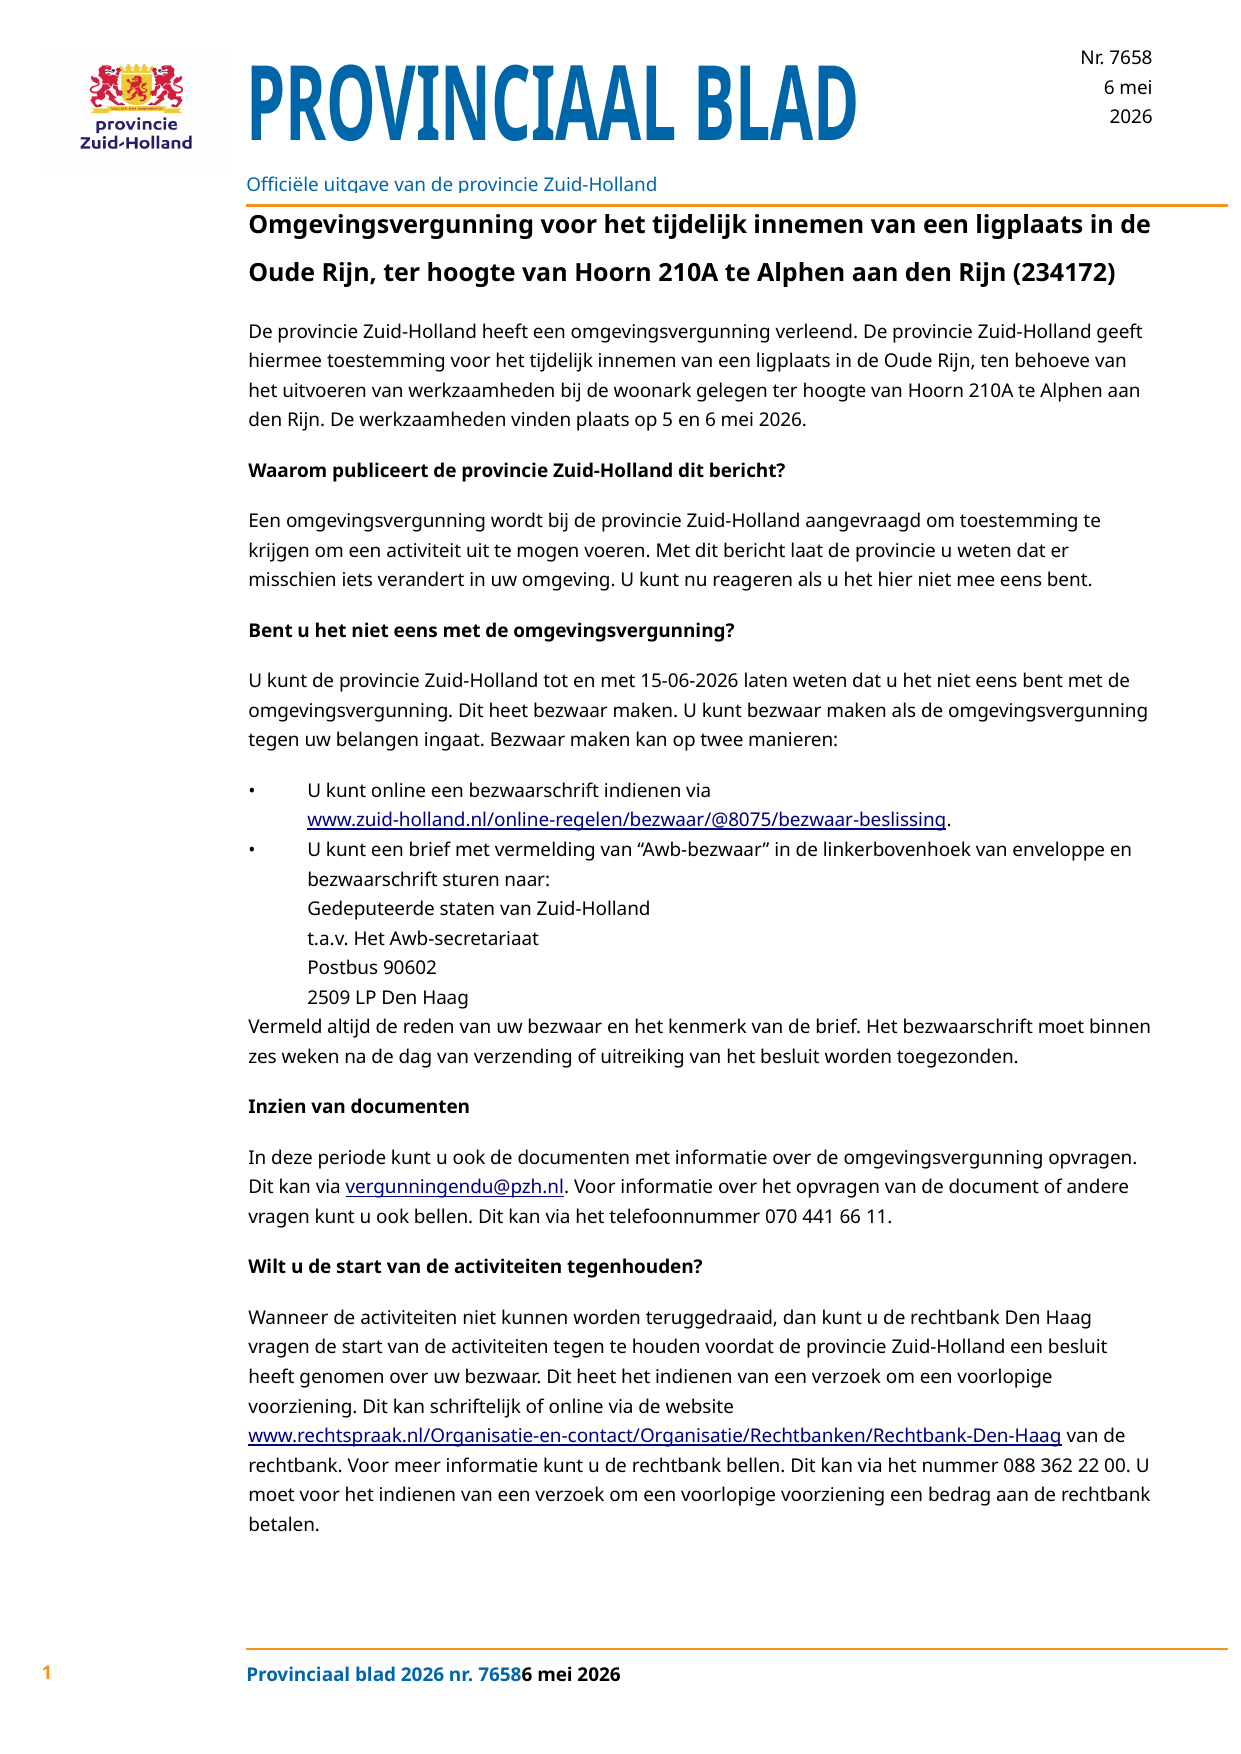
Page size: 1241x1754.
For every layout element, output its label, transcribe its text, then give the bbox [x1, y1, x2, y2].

picture [41, 47, 231, 172]
list U kunt een brief met vermelding van “Awb-bezwaar” in de linkerbovenhoek van enveloppe en bezwaarschrift sturen naar: [248, 836, 1152, 892]
text Vermeld altijd de reden van uw bezwaar en het kenmerk van de brief. Het bezwaarschrift moet binnen zes weken na de dag van verzending of uitreiking van het besluit worden toegezonden. [248, 1014, 1152, 1069]
list Gedeputeerde staten van Zuid-Holland [248, 895, 1152, 921]
text Omgevingsvergunning voor het tijdelijk innemen van een ligplaats in de Oude Rijn, ter hoogte van Hoorn 210A te Alphen aan den Rijn (234172) [248, 207, 1152, 288]
text Bent u het niet eens met de omgevingsvergunning? [248, 617, 1152, 643]
text Inzien van documenten [248, 1094, 1152, 1119]
list t.a.v. Het Awb-secretariaat [248, 925, 1152, 951]
list Postbus 90602 [248, 954, 1152, 980]
text In deze periode kunt u ook de documenten met informatie over de omgevingsvergunning opvragen. Dit kan via vergunningendu@pzh.nl. Voor informatie over het opvragen van de document of andere vragen kunt u ook bellen. Dit kan via het telefoonnummer 070 441 66 11. [248, 1144, 1152, 1229]
text Wanneer de activiteiten niet kunnen worden teruggedraaid, dan kunt u de rechtbank Den Haag vragen de start van de activiteiten tegen te houden voordat de provincie Zuid-Holland een besluit heeft genomen over uw bezwaar. Dit heet het indienen van een verzoek om een voorlopige voorziening. Dit kan schriftelijk of online via de website www.rechtspraak.nl/Organisatie-en-contact/Organisatie/Rechtbanken/Rechtbank-Den-Haag van de rechtbank. Voor meer informatie kunt u de rechtbank bellen. Dit kan via het nummer 088 362 22 00. U moet voor het indienen van een verzoek om een voorlopige voorziening een bedrag aan de rechtbank betalen. [248, 1304, 1152, 1537]
text Wilt u de start van de activiteiten tegenhouden? [248, 1254, 1152, 1279]
text Een omgevingsvergunning wordt bij de provincie Zuid-Holland aangevraagd om toestemming te krijgen om een activiteit uit te mogen voeren. Met dit bericht laat de provincie u weten dat er misschien iets verandert in uw omgeving. U kunt nu reageren als u het hier niet mee eens bent. [248, 507, 1152, 592]
list U kunt online een bezwaarschrift indienen via www.zuid-holland.nl/online-regelen/bezwaar/@8075/bezwaar-beslissing. [248, 777, 1152, 832]
text Waarom publiceert de provincie Zuid-Holland dit bericht? [248, 457, 1152, 483]
text U kunt de provincie Zuid-Holland tot en met 15-06-2026 laten weten dat u het niet eens bent met de omgevingsvergunning. Dit heet bezwaar maken. U kunt bezwaar maken als de omgevingsvergunning tegen uw belangen ingaat. Bezwaar maken kan op twee manieren: [248, 667, 1152, 752]
list 2509 LP Den Haag [248, 984, 1152, 1010]
text De provincie Zuid-Holland heeft een omgevingsvergunning verleend. De provincie Zuid-Holland geeft hiermee toestemming voor het tijdelijk innemen van een ligplaats in de Oude Rijn, ten behoeve van het uitvoeren van werkzaamheden bij de woonark gelegen ter hoogte van Hoorn 210A te Alphen aan den Rijn. De werkzaamheden vinden plaats op 5 en 6 mei 2026. [248, 318, 1152, 432]
